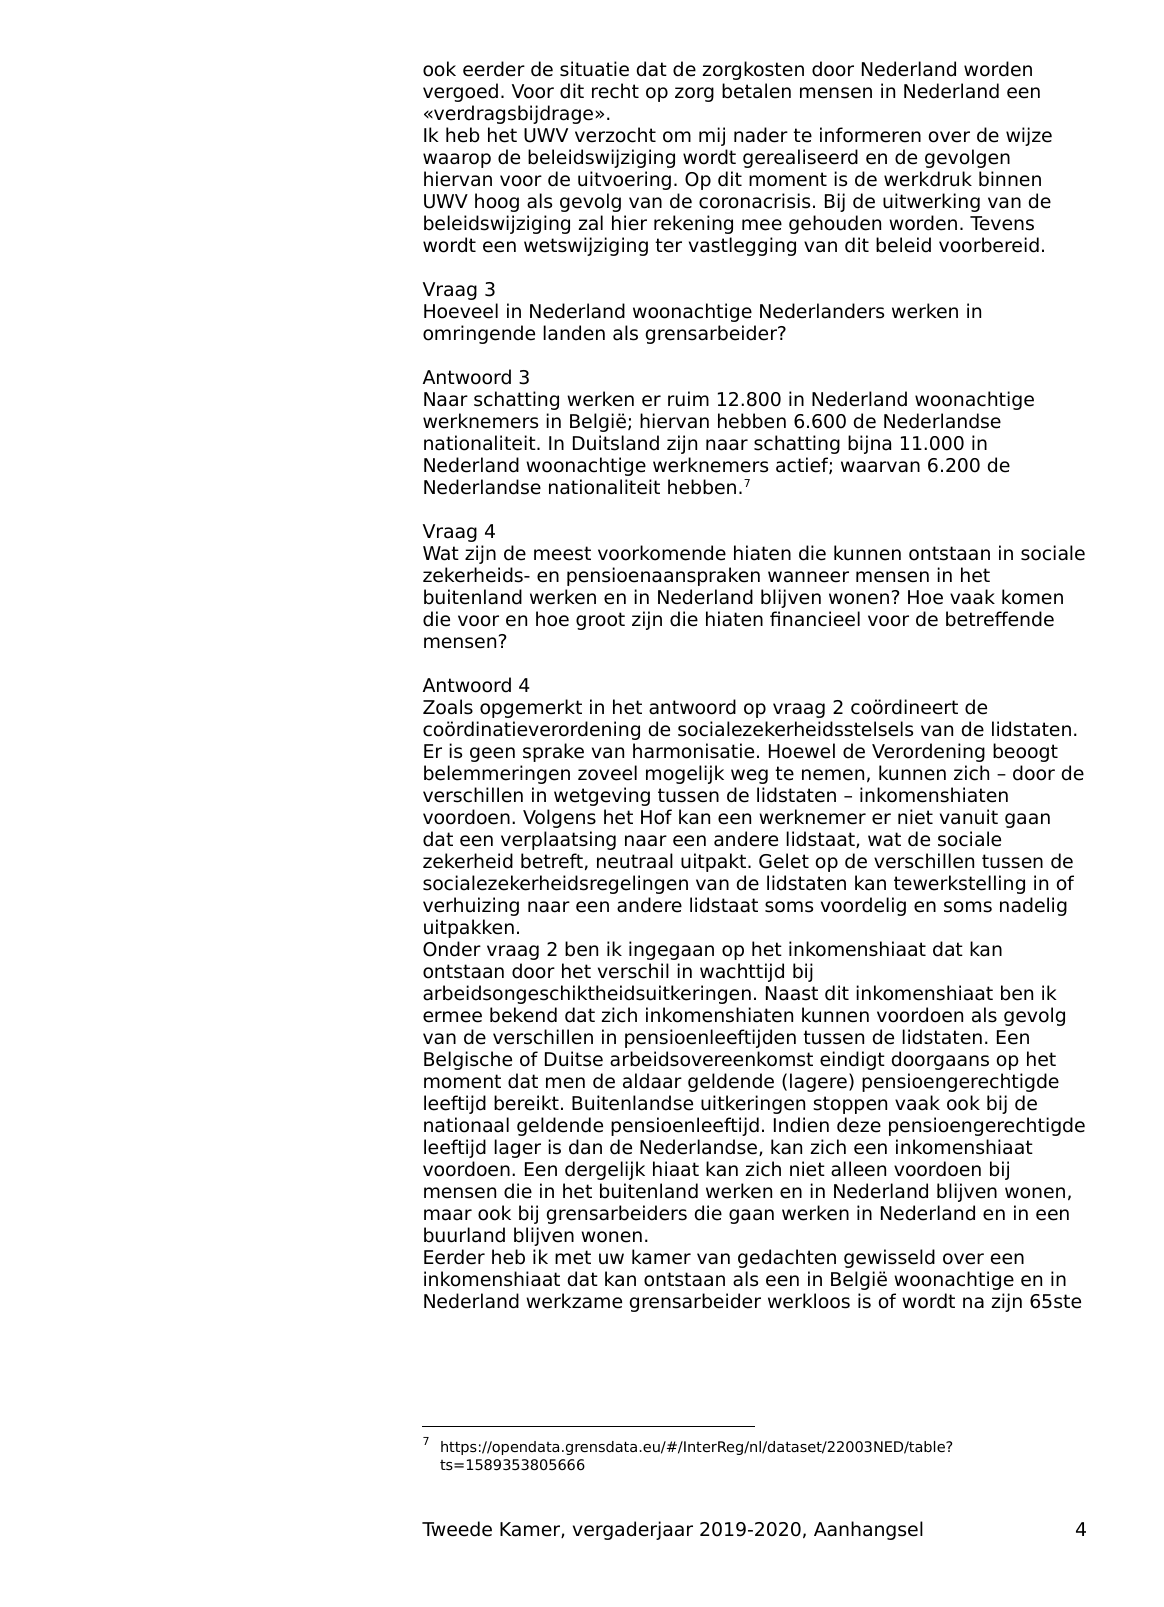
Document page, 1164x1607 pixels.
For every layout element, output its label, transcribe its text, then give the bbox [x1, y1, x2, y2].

text ook eerder de situatie dat de zorgkosten door Nederland worden vergoed. Voor dit recht op zorg betalen mensen in Nederland een «verdragsbijdrage». [422, 59, 1087, 125]
text Onder vraag 2 ben ik ingegaan op het inkomenshiaat dat kan ontstaan door het verschil in wachttijd bij arbeidsongeschiktheidsuitkeringen. Naast dit inkomenshiaat ben ik ermee bekend dat zich inkomenshiaten kunnen voordoen als gevolg van de verschillen in pensioenleeftijden tussen de lidstaten. Een Belgische of Duitse arbeidsovereenkomst eindigt doorgaans op het moment dat men de aldaar geldende (lagere) pensioengerechtigde leeftijd bereikt. Buitenlandse uitkeringen stoppen vaak ook bij de nationaal geldende pensioenleeftijd. Indien deze pensioengerechtigde leeftijd lager is dan de Nederlandse, kan zich een inkomenshiaat voordoen. Een dergelijk hiaat kan zich niet alleen voordoen bij mensen die in het buitenland werken en in Nederland blijven wonen, maar ook bij grensarbeiders die gaan werken in Nederland en in een buurland blijven wonen. [422, 939, 1087, 1247]
text Antwoord 4 [422, 675, 1087, 697]
text Antwoord 3 [422, 367, 1087, 389]
text Hoeveel in Nederland woonachtige Nederlanders werken in omringende landen als grensarbeider? [422, 301, 1087, 345]
text Vraag 3 [422, 279, 1087, 301]
text Vraag 4 [422, 521, 1087, 543]
text Wat zijn de meest voorkomende hiaten die kunnen ontstaan in sociale zekerheids- en pensioenaanspraken wanneer mensen in het buitenland werken en in Nederland blijven wonen? Hoe vaak komen die voor en hoe groot zijn die hiaten financieel voor de betreffende mensen? [422, 543, 1087, 653]
text Eerder heb ik met uw kamer van gedachten gewisseld over een inkomenshiaat dat kan ontstaan als een in België woonachtige en in Nederland werkzame grensarbeider werkloos is of wordt na zijn 65ste [422, 1247, 1087, 1335]
text https://opendata.grensdata.eu/#/InterReg/nl/dataset/22003NED/table?ts=1589353805666 [422, 1435, 1087, 1474]
text Naar schatting werken er ruim 12.800 in Nederland woonachtige werknemers in België; hiervan hebben 6.600 de Nederlandse nationaliteit. In Duitsland zijn naar schatting bijna 11.000 in Nederland woonachtige werknemers actief; waarvan 6.200 de Nederlandse nationaliteit hebben. [422, 389, 1087, 499]
text Ik heb het UWV verzocht om mij nader te informeren over de wijze waarop de beleidswijziging wordt gerealiseerd en de gevolgen hiervan voor de uitvoering. Op dit moment is de werkdruk binnen UWV hoog als gevolg van de coronacrisis. Bij de uitwerking van de beleidswijziging zal hier rekening mee gehouden worden. Tevens wordt een wetswijziging ter vastlegging van dit beleid voorbereid. [422, 125, 1087, 257]
text Zoals opgemerkt in het antwoord op vraag 2 coördineert de coördinatieverordening de socialezekerheidsstelsels van de lidstaten. Er is geen sprake van harmonisatie. Hoewel de Verordening beoogt belemmeringen zoveel mogelijk weg te nemen, kunnen zich – door de verschillen in wetgeving tussen de lidstaten – inkomenshiaten voordoen. Volgens het Hof kan een werknemer er niet vanuit gaan dat een verplaatsing naar een andere lidstaat, wat de sociale zekerheid betreft, neutraal uitpakt. Gelet op de verschillen tussen de socialezekerheidsregelingen van de lidstaten kan tewerkstelling in of verhuizing naar een andere lidstaat soms voordelig en soms nadelig uitpakken. [422, 697, 1087, 939]
